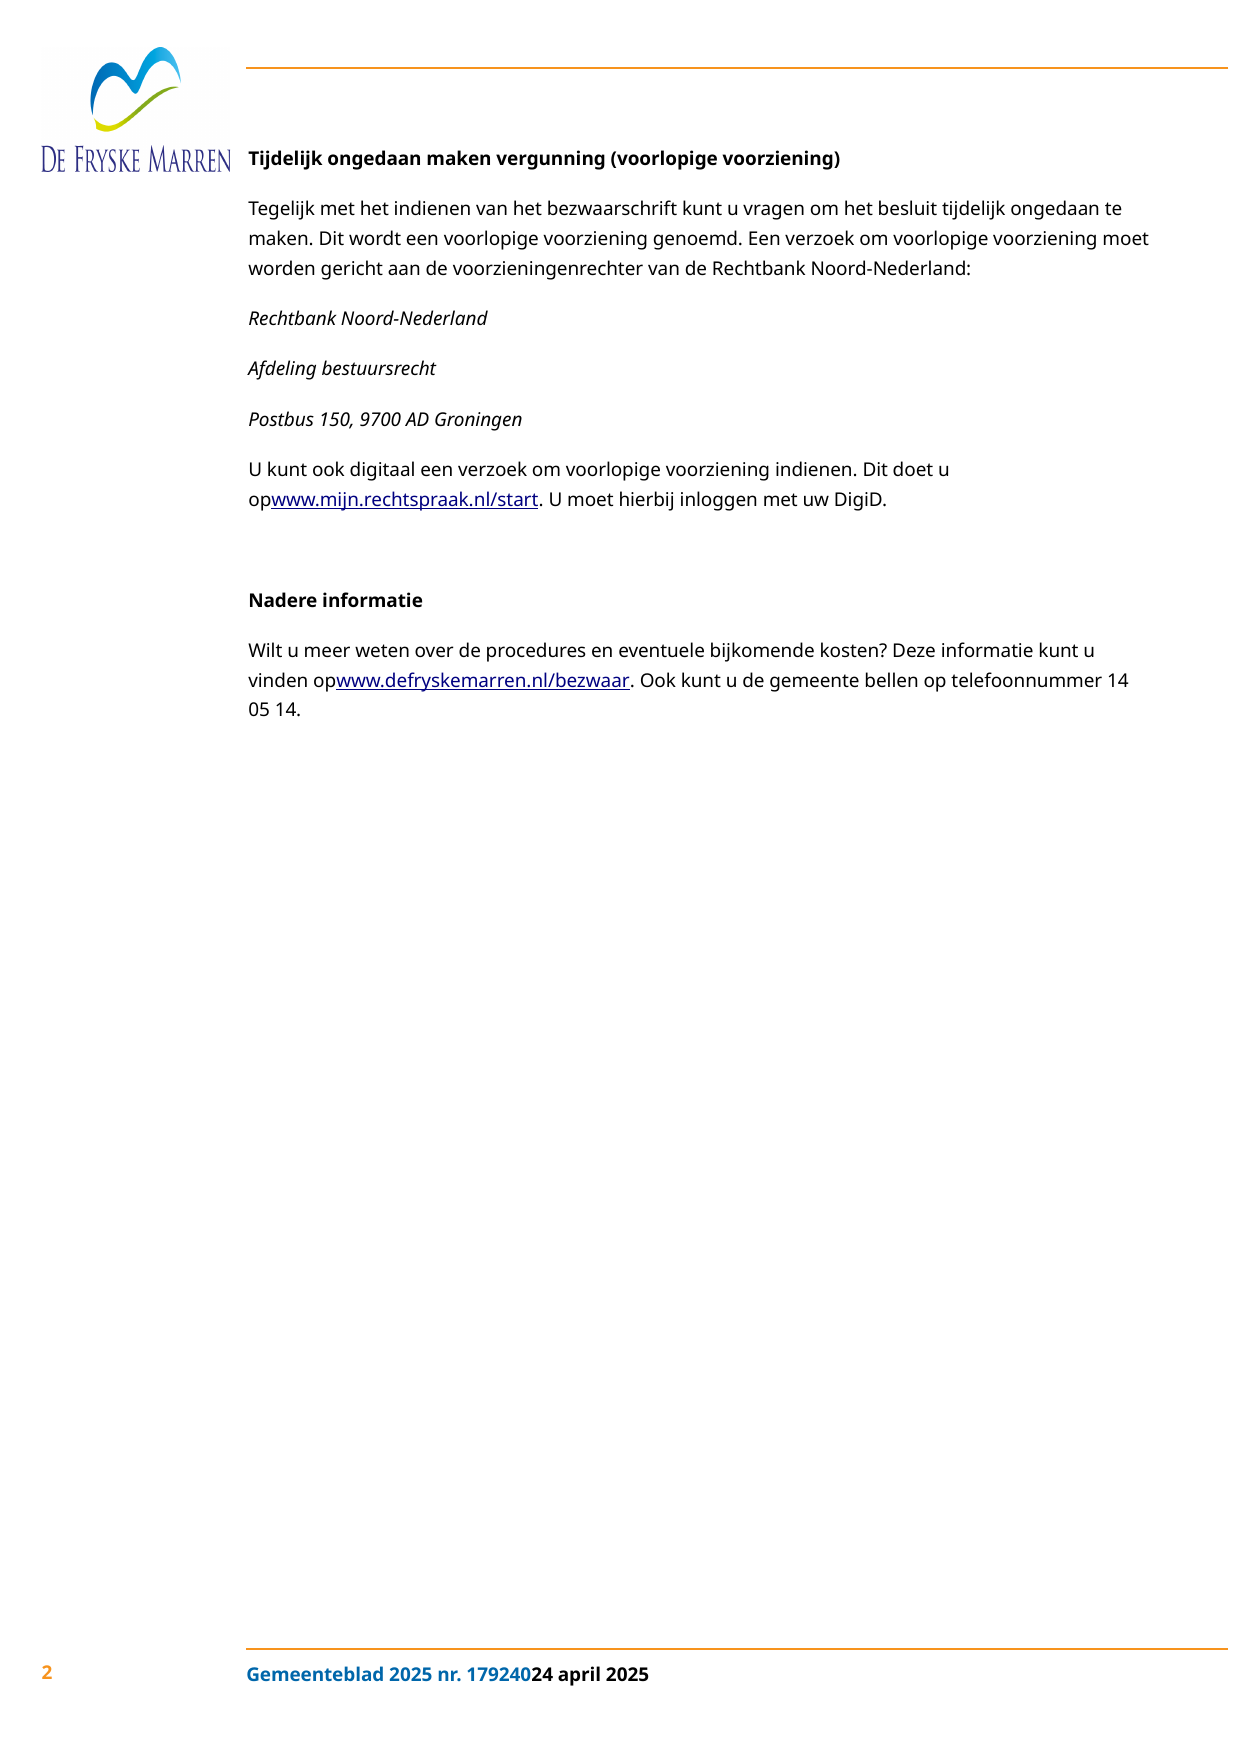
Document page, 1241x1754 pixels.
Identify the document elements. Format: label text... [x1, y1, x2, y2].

text Postbus 150, 9700 AD Groningen [248, 406, 1152, 432]
text Tijdelijk ongedaan maken vergunning (voorlopige voorziening) [248, 145, 1152, 171]
text Rechtbank Noord-Nederland [248, 305, 1152, 331]
text Afdeling bestuursrecht [248, 356, 1152, 381]
picture [41, 47, 231, 172]
text U kunt ook digitaal een verzoek om voorlopige voorziening indienen. Dit doet u opwww.mijn.rechtspraak.nl/start. U moet hierbij inloggen met uw DigiD. [248, 456, 1152, 512]
text Nadere informatie [248, 587, 1152, 613]
text Wilt u meer weten over de procedures en eventuele bijkomende kosten? Deze informatie kunt u vinden opwww.defryskemarren.nl/bezwaar. Ook kunt u de gemeente bellen op telefoonnummer 14 05 14. [248, 637, 1152, 722]
text Tegelijk met het indienen van het bezwaarschrift kunt u vragen om het besluit tijdelijk ongedaan te maken. Dit wordt een voorlopige voorziening genoemd. Een verzoek om voorlopige voorziening moet worden gericht aan de voorzieningenrechter van de Rechtbank Noord-Nederland: [248, 196, 1152, 281]
